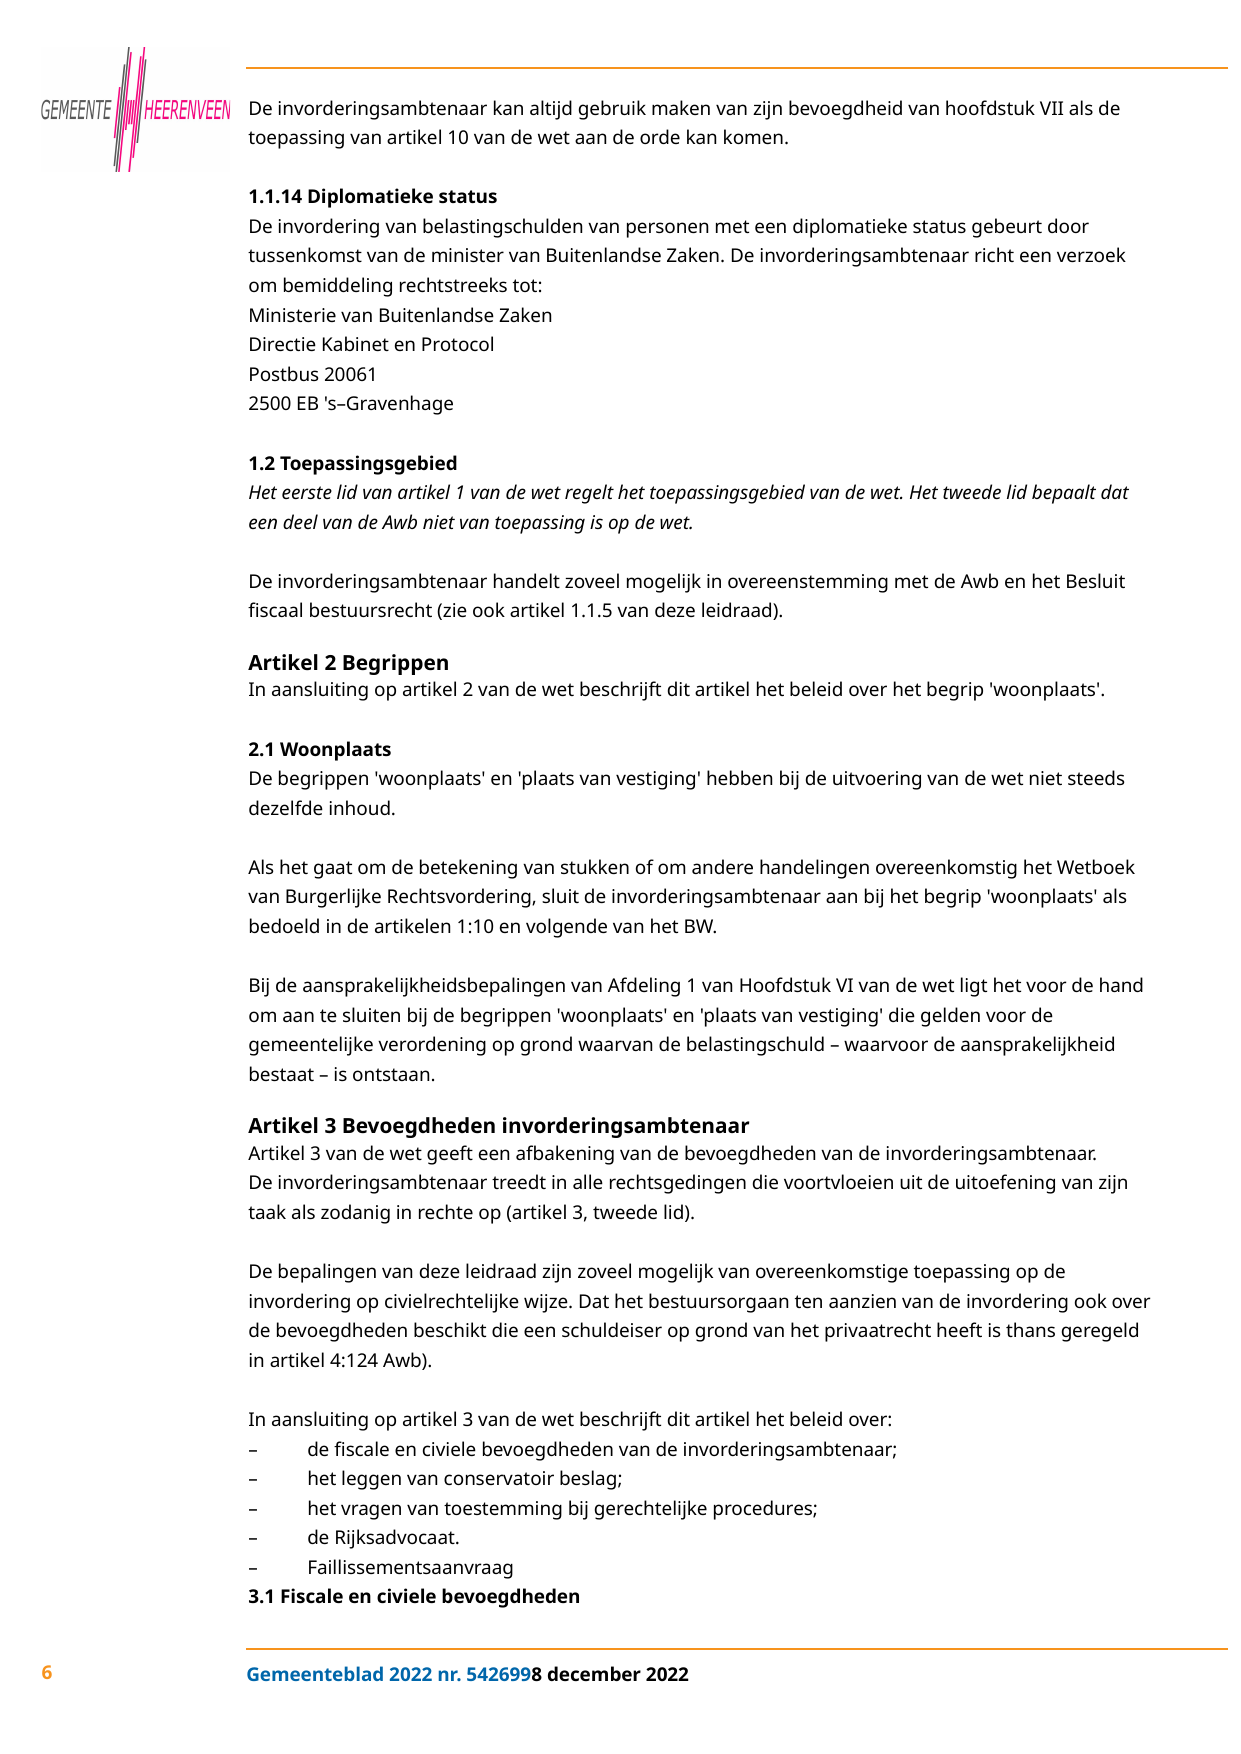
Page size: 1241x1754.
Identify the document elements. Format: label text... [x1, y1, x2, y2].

text In aansluiting op artikel 3 van de wet beschrijft dit artikel het beleid over: [248, 1406, 1152, 1432]
text De invorderingsambtenaar kan altijd gebruik maken van zijn bevoegdheid van hoofdstuk VII als de toepassing van artikel 10 van de wet aan de orde kan komen. [248, 95, 1152, 150]
picture [41, 47, 231, 172]
text De begrippen 'woonplaats' en 'plaats van vestiging' hebben bij de uitvoering van de wet niet steeds dezelfde inhoud. [248, 765, 1152, 821]
text Postbus 20061 [248, 361, 1152, 387]
text 1.1.14 Diplomatieke status [248, 183, 1152, 209]
text Ministerie van Buitenlandse Zaken [248, 302, 1152, 328]
text Als het gaat om de betekening van stukken of om andere handelingen overeenkomstig het Wetboek van Burgerlijke Rechtsvordering, sluit de invorderingsambtenaar aan bij het begrip 'woonplaats' als bedoeld in de artikelen 1:10 en volgende van het BW. [248, 854, 1152, 939]
text Het eerste lid van artikel 1 van de wet regelt het toepassingsgebied van de wet. Het tweede lid bepaalt dat een deel van de Awb niet van toepassing is op de wet. [248, 479, 1152, 535]
text De invordering van belastingschulden van personen met een diplomatieke status gebeurt door tussenkomst van de minister van Buitenlandse Zaken. De invorderingsambtenaar richt een verzoek om bemiddeling rechtstreeks tot: [248, 213, 1152, 298]
list het vragen van toestemming bij gerechtelijke procedures; [248, 1495, 1152, 1521]
text 1.2 Toepassingsgebied [248, 450, 1152, 476]
text De invorderingsambtenaar treedt in alle rechtsgedingen die voortvloeien uit de uitoefening van zijn taak als zodanig in rechte op (artikel 3, tweede lid). [248, 1169, 1152, 1225]
list Faillissementsaanvraag [248, 1554, 1152, 1580]
text Artikel 3 van de wet geeft een afbakening van de bevoegdheden van de invorderingsambtenaar. [248, 1140, 1152, 1166]
list de Rijksadvocaat. [248, 1524, 1152, 1550]
text 2500 EB 's–Gravenhage [248, 391, 1152, 416]
text 2.1 Woonplaats [248, 736, 1152, 761]
text 3.1 Fiscale en civiele bevoegdheden [248, 1584, 1152, 1609]
text De bepalingen van deze leidraad zijn zoveel mogelijk van overeenkomstige toepassing op de invordering op civielrechtelijke wijze. Dat het bestuursorgaan ten aanzien van de invordering ook over de bevoegdheden beschikt die een schuldeiser op grond van het privaatrecht heeft is thans geregeld in artikel 4:124 Awb). [248, 1258, 1152, 1373]
text Artikel 3 Bevoegdheden invorderingsambtenaar [248, 1112, 1152, 1140]
list de fiscale en civiele bevoegdheden van de invorderingsambtenaar; [248, 1436, 1152, 1462]
list het leggen van conservatoir beslag; [248, 1465, 1152, 1491]
text De invorderingsambtenaar handelt zoveel mogelijk in overeenstemming met de Awb en het Besluit fiscaal bestuursrecht (zie ook artikel 1.1.5 van deze leidraad). [248, 568, 1152, 623]
text Bij de aansprakelijkheidsbepalingen van Afdeling 1 van Hoofdstuk VI van de wet ligt het voor de hand om aan te sluiten bij de begrippen 'woonplaats' en 'plaats van vestiging' die gelden voor de gemeentelijke verordening op grond waarvan de belastingschuld – waarvoor de aansprakelijkheid bestaat – is ontstaan. [248, 972, 1152, 1087]
text In aansluiting op artikel 2 van de wet beschrijft dit artikel het beleid over het begrip 'woonplaats'. [248, 677, 1152, 702]
text Directie Kabinet en Protocol [248, 331, 1152, 357]
text Artikel 2 Begrippen [248, 648, 1152, 677]
